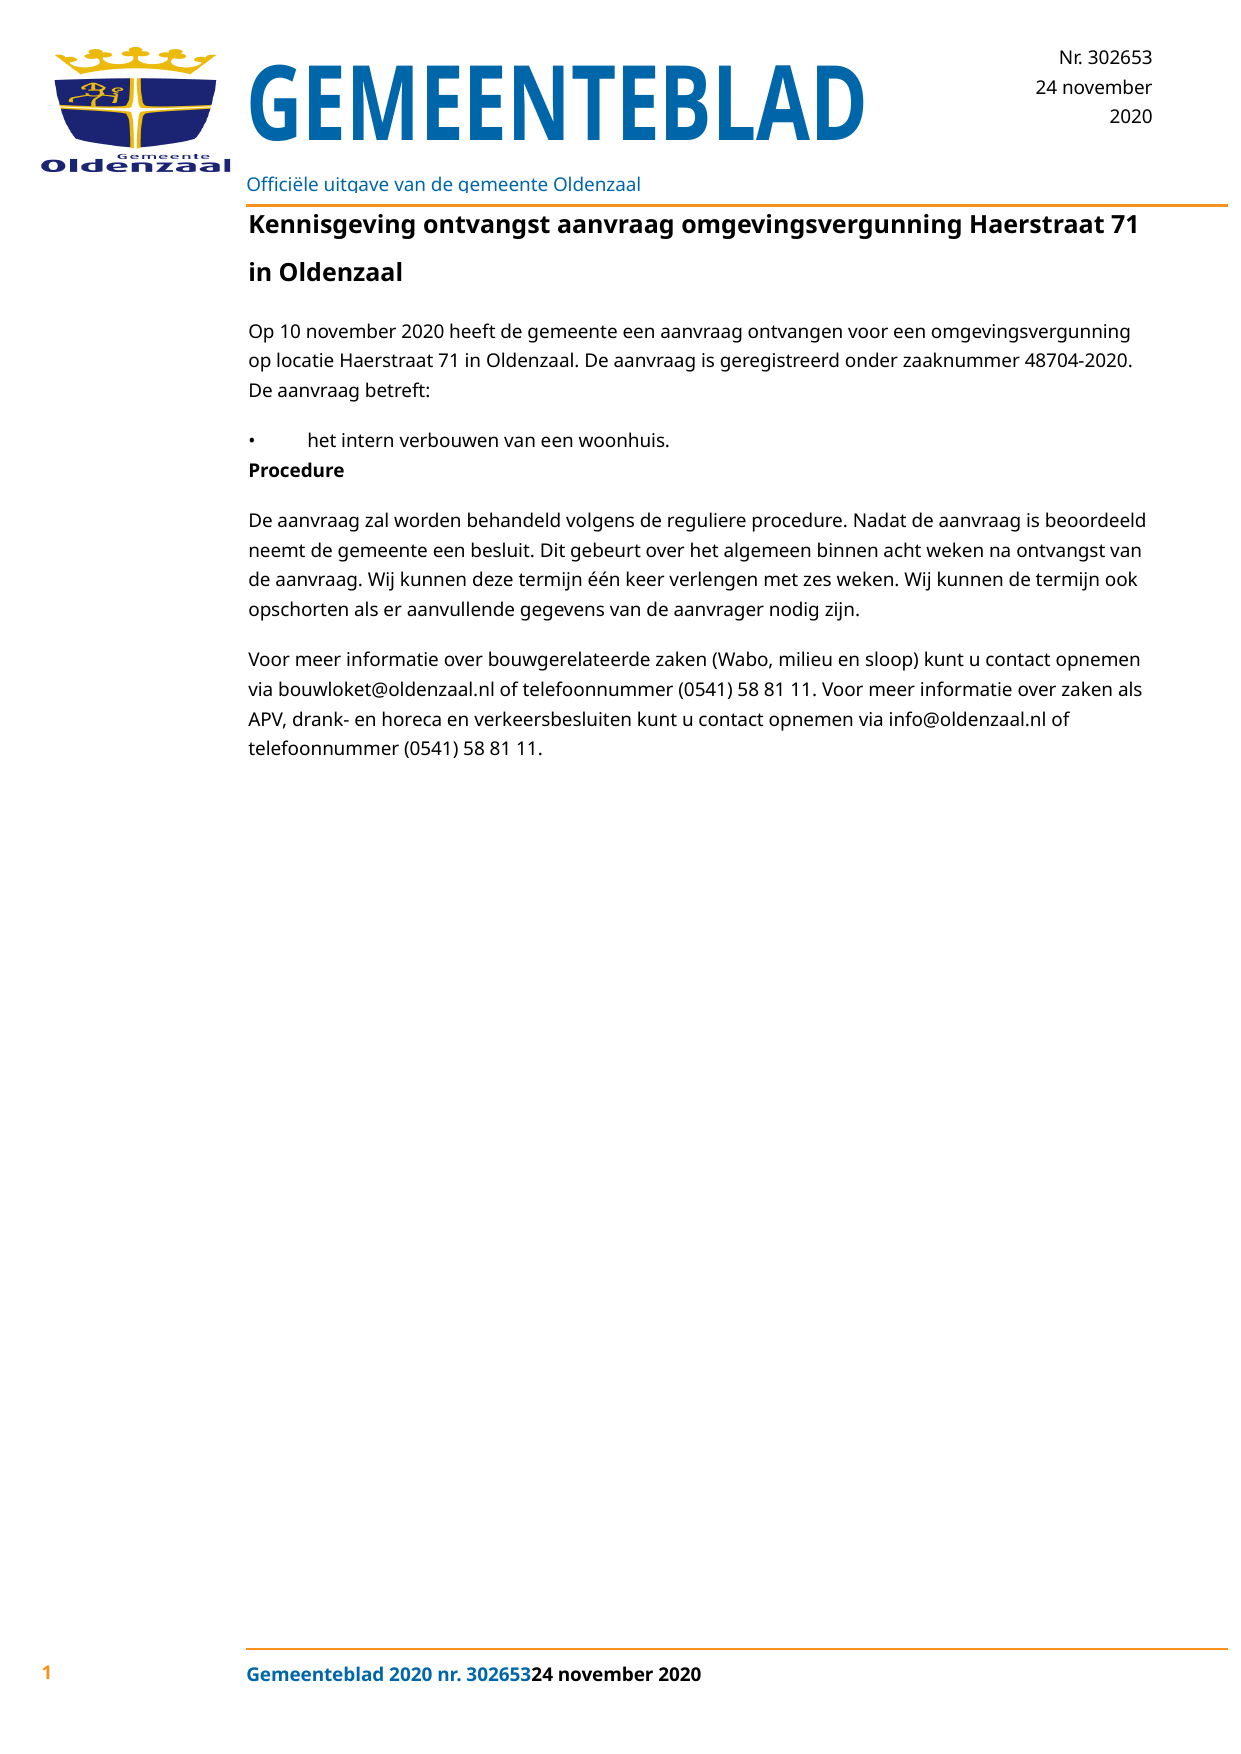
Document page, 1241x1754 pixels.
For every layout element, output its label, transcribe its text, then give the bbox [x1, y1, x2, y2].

text Kennisgeving ontvangst aanvraag omgevingsvergunning Haerstraat 71 in Oldenzaal [248, 207, 1152, 288]
list het intern verbouwen van een woonhuis. [248, 427, 1152, 453]
text Op 10 november 2020 heeft de gemeente een aanvraag ontvangen voor een omgevingsvergunning op locatie Haerstraat 71 in Oldenzaal. De aanvraag is geregistreerd onder zaaknummer 48704-2020. De aanvraag betreft: [248, 318, 1152, 403]
text Procedure [248, 457, 1152, 483]
text Voor meer informatie over bouwgerelateerde zaken (Wabo, milieu en sloop) kunt u contact opnemen via bouwloket@oldenzaal.nl of telefoonnummer (0541) 58 81 11. Voor meer informatie over zaken als APV, drank- en horeca en verkeersbesluiten kunt u contact opnemen via info@oldenzaal.nl of telefoonnummer (0541) 58 81 11. [248, 647, 1152, 761]
text De aanvraag zal worden behandeld volgens de reguliere procedure. Nadat de aanvraag is beoordeeld neemt de gemeente een besluit. Dit gebeurt over het algemeen binnen acht weken na ontvangst van de aanvraag. Wij kunnen deze termijn één keer verlengen met zes weken. Wij kunnen de termijn ook opschorten als er aanvullende gegevens van de aanvrager nodig zijn. [248, 507, 1152, 622]
picture [41, 47, 231, 172]
